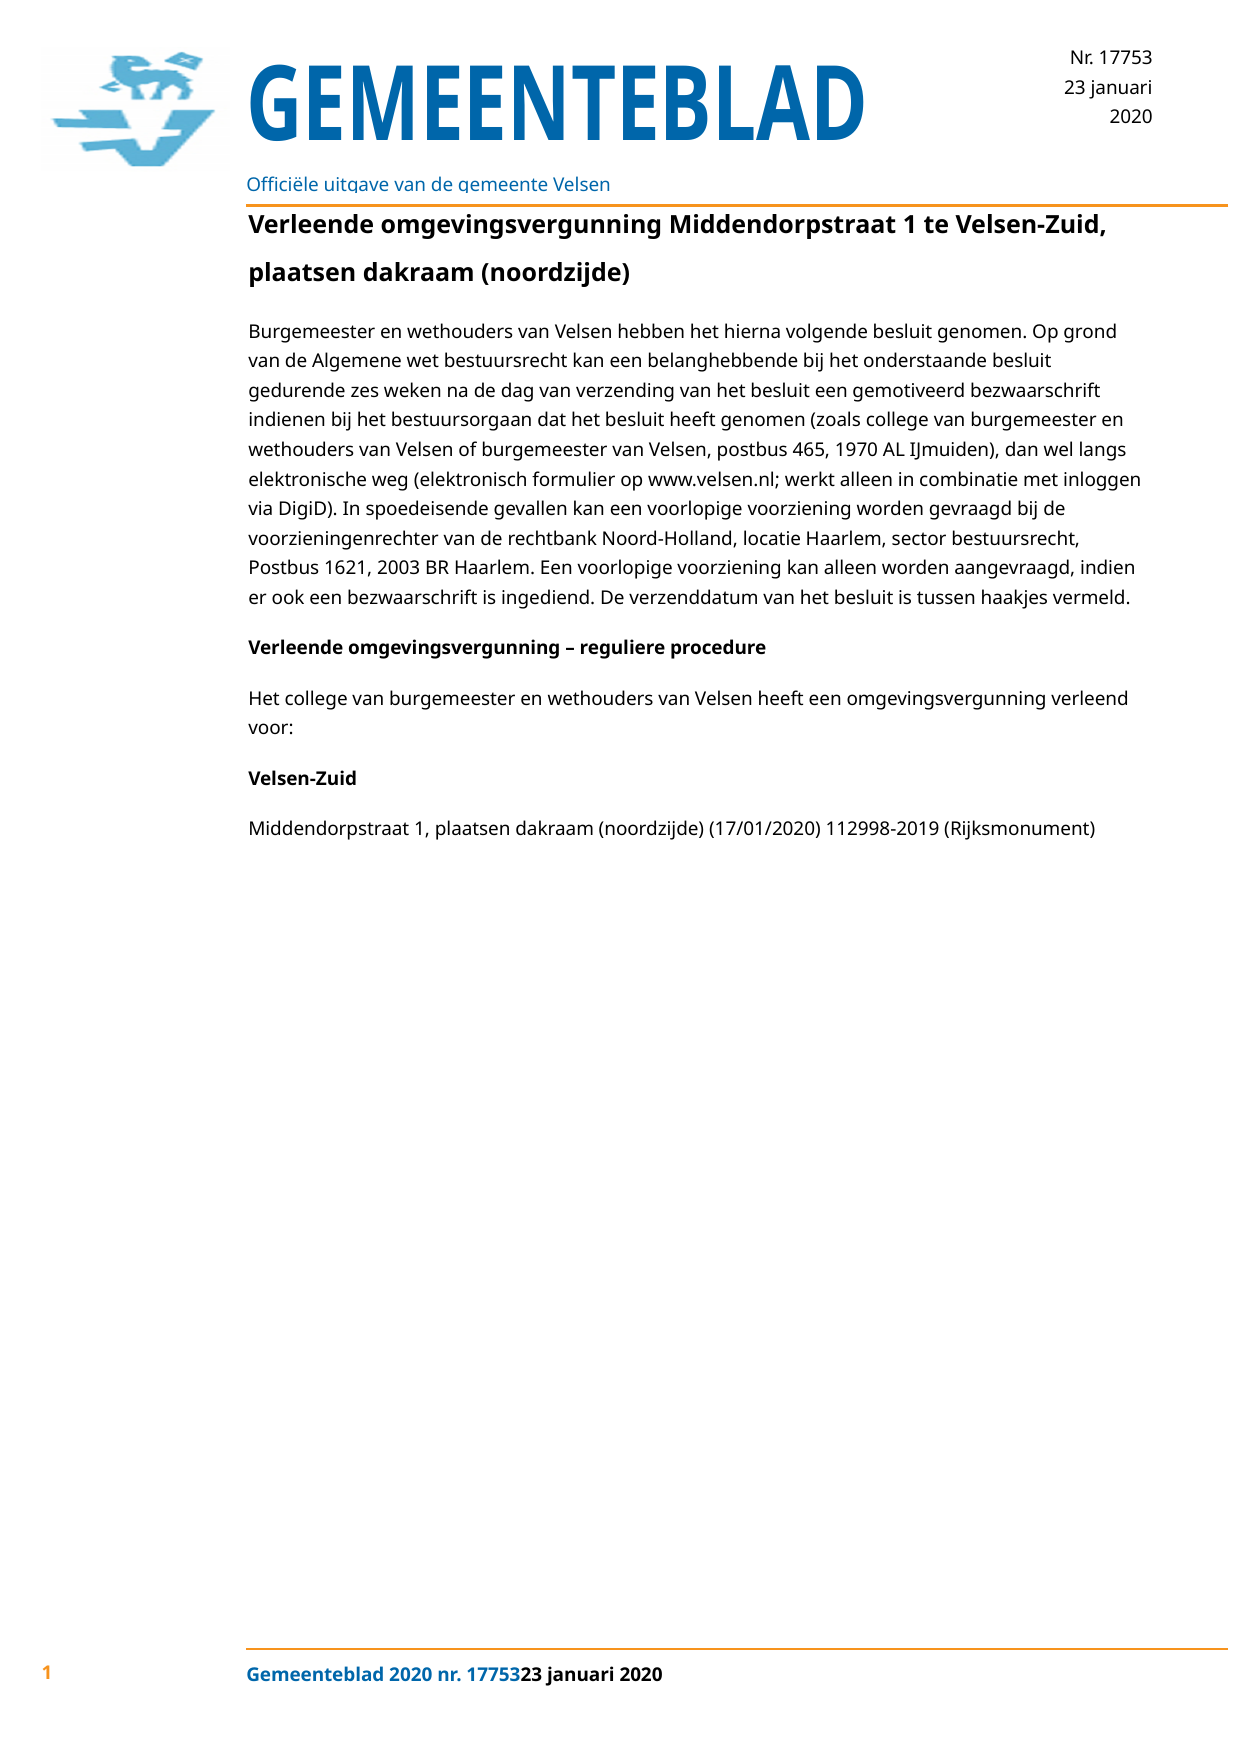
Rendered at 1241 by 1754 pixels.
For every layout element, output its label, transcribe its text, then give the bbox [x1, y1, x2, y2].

text Middendorpstraat 1, plaatsen dakraam (noordzijde) (17/01/2020) 112998-2019 (Rijksmonument) [248, 815, 1152, 841]
text Burgemeester en wethouders van Velsen hebben het hierna volgende besluit genomen. Op grond van de Algemene wet bestuursrecht kan een belanghebbende bij het onderstaande besluit gedurende zes weken na de dag van verzending van het besluit een gemotiveerd bezwaarschrift indienen bij het bestuursorgaan dat het besluit heeft genomen (zoals college van burgemeester en wethouders van Velsen of burgemeester van Velsen, postbus 465, 1970 AL IJmuiden), dan wel langs elektronische weg (elektronisch formulier op www.velsen.nl; werkt alleen in combinatie met inloggen via DigiD). In spoedeisende gevallen kan een voorlopige voorziening worden gevraagd bij de voorzieningenrechter van de rechtbank Noord-Holland, locatie Haarlem, sector bestuursrecht, Postbus 1621, 2003 BR Haarlem. Een voorlopige voorziening kan alleen worden aangevraagd, indien er ook een bezwaarschrift is ingediend. De verzenddatum van het besluit is tussen haakjes vermeld. [248, 318, 1152, 610]
picture [41, 47, 231, 172]
text Verleende omgevingsvergunning – reguliere procedure [248, 634, 1152, 660]
text Het college van burgemeester en wethouders van Velsen heeft een omgevingsvergunning verleend voor: [248, 685, 1152, 740]
text Verleende omgevingsvergunning Middendorpstraat 1 te Velsen-Zuid, plaatsen dakraam (noordzijde) [248, 207, 1152, 288]
text Velsen-Zuid [248, 765, 1152, 791]
